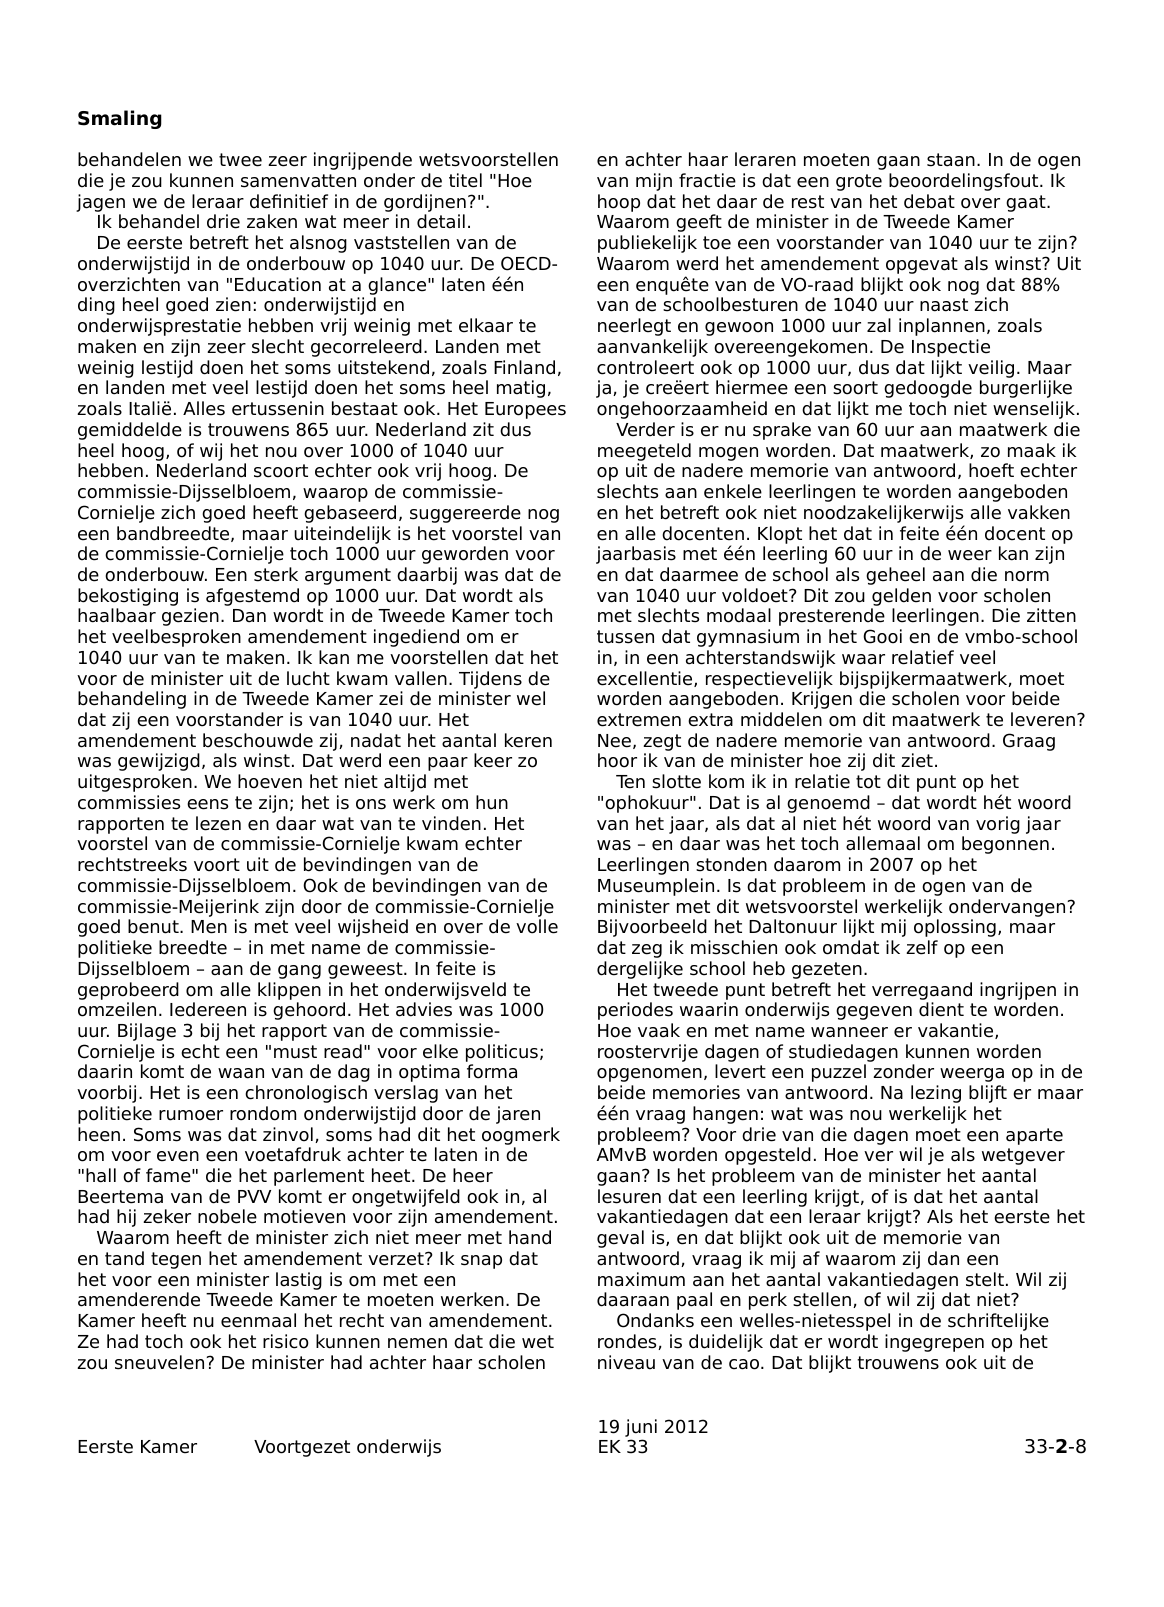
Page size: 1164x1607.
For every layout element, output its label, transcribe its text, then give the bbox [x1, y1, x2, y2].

text De eerste betreft het alsnog vaststellen van de onderwijstijd in de onderbouw op 1040 uur. De OECD-overzichten van "Education at a glance" laten één ding heel goed zien: onderwijstijd en onderwijsprestatie hebben vrij weinig met elkaar te maken en zijn zeer slecht gecorreleerd. Landen met weinig lestijd doen het soms uitstekend, zoals Finland, en landen met veel lestijd doen het soms heel matig, zoals Italië. Alles ertussenin bestaat ook. Het Europees gemiddelde is trouwens 865 uur. Nederland zit dus heel hoog, of wij het nou over 1000 of 1040 uur hebben. Nederland scoort echter ook vrij hoog. De commissie-Dijsselbloem, waarop de commissie-Cornielje zich goed heeft gebaseerd, suggereerde nog een bandbreedte, maar uiteindelijk is het voorstel van de commissie-Cornielje toch 1000 uur geworden voor de onderbouw. Een sterk argument daarbij was dat de bekostiging is afgestemd op 1000 uur. Dat wordt als haalbaar gezien. Dan wordt in de Tweede Kamer toch het veelbesproken amendement ingediend om er 1040 uur van te maken. Ik kan me voorstellen dat het voor de minister uit de lucht kwam vallen. Tijdens de behandeling in de Tweede Kamer zei de minister wel dat zij een voorstander is van 1040 uur. Het amendement beschouwde zij, nadat het aantal keren was gewijzigd, als winst. Dat werd een paar keer zo uitgesproken. We hoeven het niet altijd met commissies eens te zijn; het is ons werk om hun rapporten te lezen en daar wat van te vinden. Het voorstel van de commissie-Cornielje kwam echter rechtstreeks voort uit de bevindingen van de commissie-Dijsselbloem. Ook de bevindingen van de commissie-Meijerink zijn door de commissie-Cornielje goed benut. Men is met veel wijsheid en over de volle politieke breedte – in met name de commissie-Dijsselbloem – aan de gang geweest. In feite is geprobeerd om alle klippen in het onderwijsveld te omzeilen. Iedereen is gehoord. Het advies was 1000 uur. Bijlage 3 bij het rapport van de commissie-Cornielje is echt een "must read" voor elke politicus; daarin komt de waan van de dag in optima forma voorbij. Het is een chronologisch verslag van het politieke rumoer rondom onderwijstijd door de jaren heen. Soms was dat zinvol, soms had dit het oogmerk om voor even een voetafdruk achter te laten in de "hall of fame" die het parlement heet. De heer Beertema van de PVV komt er ongetwijfeld ook in, al had hij zeker nobele motieven voor zijn amendement. [77, 233, 567, 1228]
text Waarom heeft de minister zich niet meer met hand en tand tegen het amendement verzet? Ik snap dat het voor een minister lastig is om met een amenderende Tweede Kamer te moeten werken. De Kamer heeft nu eenmaal het recht van amendement. Ze had toch ook het risico kunnen nemen dat die wet zou sneuvelen? De minister had achter haar scholen [77, 1228, 567, 1373]
text Het tweede punt betreft het verregaand ingrijpen in periodes waarin onderwijs gegeven dient te worden. Hoe vaak en met name wanneer er vakantie, roostervrije dagen of studiedagen kunnen worden opgenomen, levert een puzzel zonder weerga op in de beide memories van antwoord. Na lezing blijft er maar één vraag hangen: wat was nou werkelijk het probleem? Voor drie van die dagen moet een aparte AMvB worden opgesteld. Hoe ver wil je als wetgever gaan? Is het probleem van de minister het aantal lesuren dat een leerling krijgt, of is dat het aantal vakantiedagen dat een leraar krijgt? Als het eerste het geval is, en dat blijkt ook uit de memorie van antwoord, vraag ik mij af waarom zij dan een maximum aan het aantal vakantiedagen stelt. Wil zij daaraan paal en perk stellen, of wil zij dat niet? [596, 979, 1087, 1311]
text behandelen we twee zeer ingrijpende wetsvoorstellen die je zou kunnen samenvatten onder de titel "Hoe jagen we de leraar definitief in de gordijnen?". [77, 150, 567, 212]
text Ondanks een welles-nietesspel in de schriftelijke rondes, is duidelijk dat er wordt ingegrepen op het niveau van de cao. Dat blijkt trouwens ook uit de [596, 1311, 1087, 1373]
text Ik behandel drie zaken wat meer in detail. [77, 212, 567, 233]
text en achter haar leraren moeten gaan staan. In de ogen van mijn fractie is dat een grote beoordelingsfout. Ik hoop dat het daar de rest van het debat over gaat. Waarom geeft de minister in de Tweede Kamer publiekelijk toe een voorstander van 1040 uur te zijn? Waarom werd het amendement opgevat als winst? Uit een enquête van de VO-raad blijkt ook nog dat 88% van de schoolbesturen de 1040 uur naast zich neerlegt en gewoon 1000 uur zal inplannen, zoals aanvankelijk overeengekomen. De Inspectie controleert ook op 1000 uur, dus dat lijkt veilig. Maar ja, je creëert hiermee een soort gedoogde burgerlijke ongehoorzaamheid en dat lijkt me toch niet wenselijk. [596, 150, 1087, 420]
text Verder is er nu sprake van 60 uur aan maatwerk die meegeteld mogen worden. Dat maatwerk, zo maak ik op uit de nadere memorie van antwoord, hoeft echter slechts aan enkele leerlingen te worden aangeboden en het betreft ook niet noodzakelijkerwijs alle vakken en alle docenten. Klopt het dat in feite één docent op jaarbasis met één leerling 60 uur in de weer kan zijn en dat daarmee de school als geheel aan die norm van 1040 uur voldoet? Dit zou gelden voor scholen met slechts modaal presterende leerlingen. Die zitten tussen dat gymnasium in het Gooi en de vmbo-school in, in een achterstandswijk waar relatief veel excellentie, respectievelijk bijspijkermaatwerk, moet worden aangeboden. Krijgen die scholen voor beide extremen extra middelen om dit maatwerk te leveren? Nee, zegt de nadere memorie van antwoord. Graag hoor ik van de minister hoe zij dit ziet. [596, 420, 1087, 772]
text Ten slotte kom ik in relatie tot dit punt op het "ophokuur". Dat is al genoemd – dat wordt hét woord van het jaar, als dat al niet hét woord van vorig jaar was – en daar was het toch allemaal om begonnen. Leerlingen stonden daarom in 2007 op het Museumplein. Is dat probleem in de ogen van de minister met dit wetsvoorstel werkelijk ondervangen? Bijvoorbeeld het Daltonuur lijkt mij oplossing, maar dat zeg ik misschien ook omdat ik zelf op een dergelijke school heb gezeten. [596, 772, 1087, 979]
